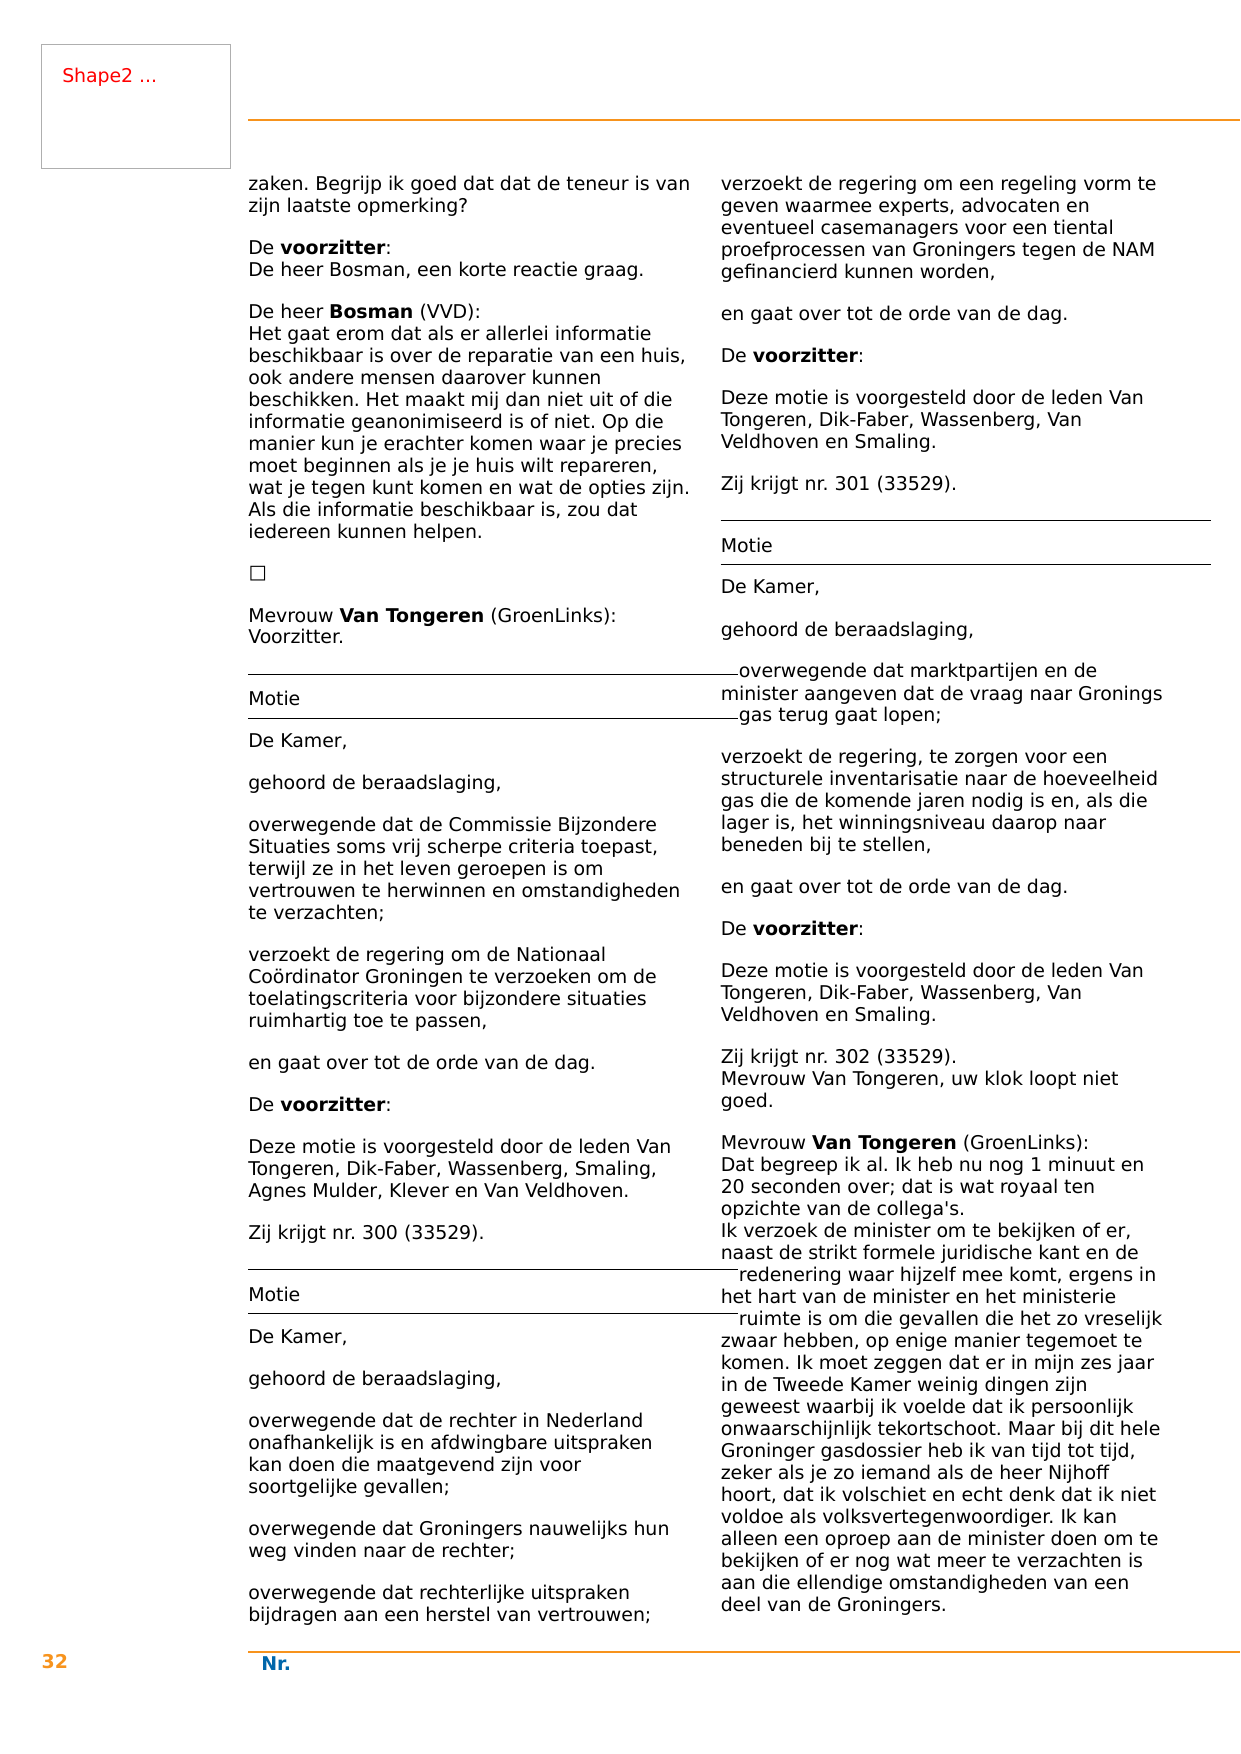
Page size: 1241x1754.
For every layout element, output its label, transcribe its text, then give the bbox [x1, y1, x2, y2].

text Mevrouw Van Tongeren (GroenLinks): [248, 604, 691, 626]
text Motie [248, 1284, 691, 1306]
text Zij krijgt nr. 301 (33529). [721, 473, 1163, 494]
text ⬜ [248, 562, 691, 584]
text De heer Bosman, een korte reactie graag. [248, 259, 691, 281]
text overwegende dat de Commissie Bijzondere Situaties soms vrij scherpe criteria toepast, terwijl ze in het leven geroepen is om vertrouwen te herwinnen en omstandigheden te verzachten; [248, 814, 691, 924]
text overwegende dat Groningers nauwelijks hun weg vinden naar de rechter; [248, 1518, 691, 1562]
text Mevrouw Van Tongeren, uw klok loopt niet goed. [721, 1068, 1163, 1112]
text Dat begreep ik al. Ik heb nu nog 1 minuut en 20 seconden over; dat is wat royaal ten opzichte van de collega's. [721, 1154, 1163, 1220]
text overwegende dat de rechter in Nederland onafhankelijk is en afdwingbare uitspraken kan doen die maatgevend zijn voor soortgelijke gevallen; [248, 1410, 691, 1498]
text verzoekt de regering om de Nationaal Coördinator Groningen te verzoeken om de toelatingscriteria voor bijzondere situaties ruimhartig toe te passen, [248, 944, 691, 1032]
text Deze motie is voorgesteld door de leden Van Tongeren, Dik-Faber, Wassenberg, Smaling, Agnes Mulder, Klever en Van Veldhoven. [248, 1136, 691, 1202]
text De voorzitter: [721, 345, 1163, 367]
text verzoekt de regering, te zorgen voor een structurele inventarisatie naar de hoeveelheid gas die de komende jaren nodig is en, als die lager is, het winningsniveau daarop naar beneden bij te stellen, [721, 746, 1163, 856]
text De Kamer, [248, 730, 691, 752]
text overwegende dat marktpartijen en de minister aangeven dat de vraag naar Gronings gas terug gaat lopen; [721, 660, 1163, 726]
text overwegende dat rechterlijke uitspraken bijdragen aan een herstel van vertrouwen; [248, 1582, 691, 1626]
text Motie [248, 688, 691, 710]
text De Kamer, [248, 1326, 691, 1348]
text De voorzitter: [721, 918, 1163, 940]
text gehoord de beraadslaging, [721, 618, 1163, 640]
text gehoord de beraadslaging, [248, 1368, 691, 1390]
text en gaat over tot de orde van de dag. [721, 303, 1163, 325]
text Deze motie is voorgesteld door de leden Van Tongeren, Dik-Faber, Wassenberg, Van Veldhoven en Smaling. [721, 387, 1163, 453]
text zaken. Begrijp ik goed dat dat de teneur is van zijn laatste opmerking? [248, 173, 691, 217]
text De heer Bosman (VVD): [248, 301, 691, 323]
text Motie [721, 534, 1163, 556]
text Zij krijgt nr. 302 (33529). [721, 1046, 1163, 1068]
text verzoekt de regering om een regeling vorm te geven waarmee experts, advocaten en eventueel casemanagers voor een tiental proefprocessen van Groningers tegen de NAM gefinancierd kunnen worden, [721, 173, 1163, 283]
text De voorzitter: [248, 237, 691, 259]
text Deze motie is voorgesteld door de leden Van Tongeren, Dik-Faber, Wassenberg, Van Veldhoven en Smaling. [721, 960, 1163, 1026]
text Voorzitter. [248, 626, 691, 648]
text gehoord de beraadslaging, [248, 772, 691, 794]
text en gaat over tot de orde van de dag. [721, 876, 1163, 898]
text De voorzitter: [248, 1094, 691, 1116]
text De Kamer, [721, 576, 1163, 598]
text Mevrouw Van Tongeren (GroenLinks): [721, 1132, 1163, 1154]
text en gaat over tot de orde van de dag. [248, 1052, 691, 1074]
text Ik verzoek de minister om te bekijken of er, naast de strikt formele juridische kant en de redenering waar hijzelf mee komt, ergens in het hart van de minister en het ministerie ruimte is om die gevallen die het zo vreselijk zwaar hebben, op enige manier tegemoet te komen. Ik moet zeggen dat er in mijn zes jaar in de Tweede Kamer weinig dingen zijn geweest waarbij ik voelde dat ik persoonlijk onwaarschijnlijk tekortschoot. Maar bij dit hele Groninger gasdossier heb ik van tijd tot tijd, zeker als je zo iemand als de heer Nijhoff hoort, dat ik volschiet en echt denk dat ik niet voldoe als volksvertegenwoordiger. Ik kan alleen een oproep aan de minister doen om te bekijken of er nog wat meer te verzachten is aan die ellendige omstandigheden van een deel van de Groningers. [721, 1220, 1163, 1616]
text Het gaat erom dat als er allerlei informatie beschikbaar is over de reparatie van een huis, ook andere mensen daarover kunnen beschikken. Het maakt mij dan niet uit of die informatie geanonimiseerd is of niet. Op die manier kun je erachter komen waar je precies moet beginnen als je je huis wilt repareren, wat je tegen kunt komen en wat de opties zijn. Als die informatie beschikbaar is, zou dat iedereen kunnen helpen. [248, 323, 691, 542]
text Zij krijgt nr. 300 (33529). [248, 1222, 691, 1244]
